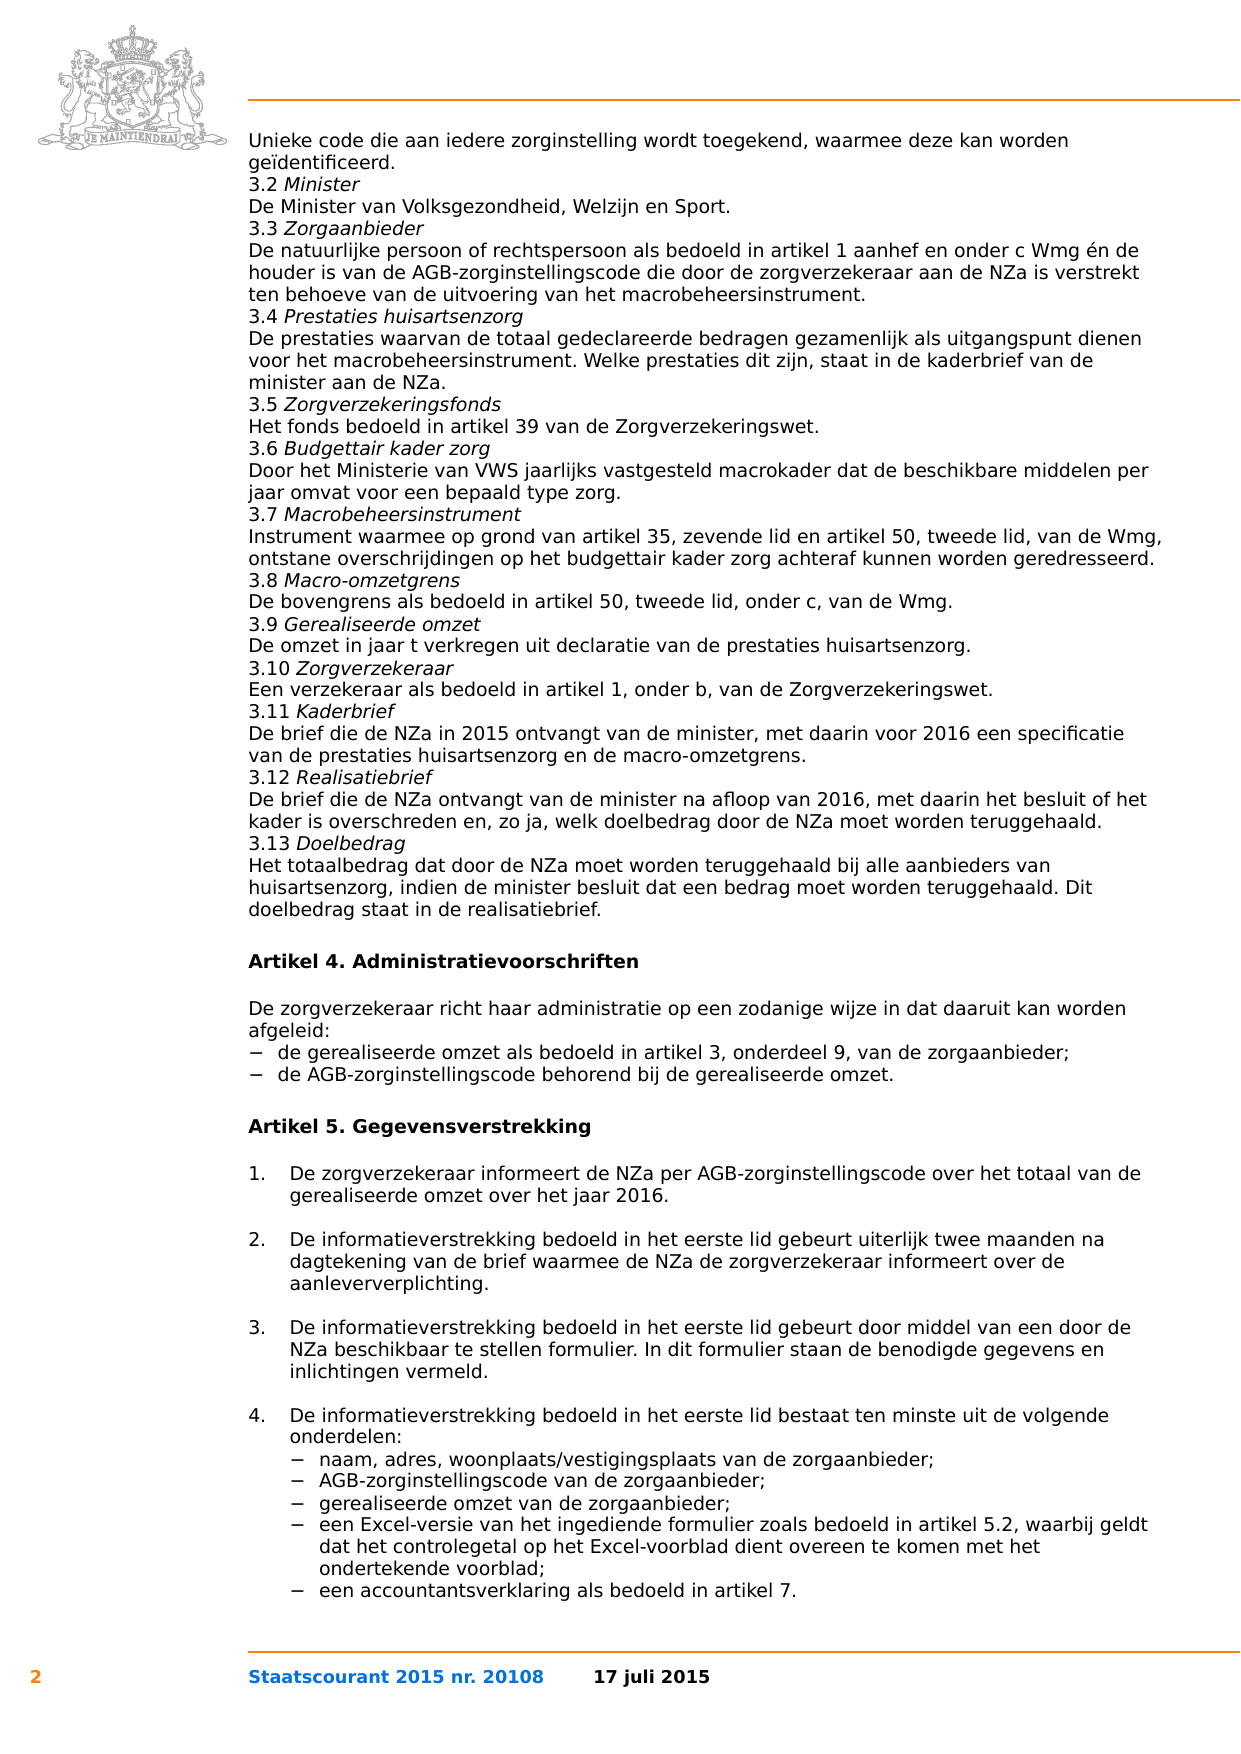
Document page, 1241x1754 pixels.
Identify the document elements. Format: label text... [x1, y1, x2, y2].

text 3. De informatieverstrekking bedoeld in het eerste lid gebeurt door middel van een door de NZa beschikbaar te stellen formulier. In dit formulier staan de benodigde gegevens en inlichtingen vermeld. [248, 1317, 1163, 1383]
subtitle Artikel 4. Administratievoorschriften [248, 951, 1163, 973]
text De prestaties waarvan de totaal gedeclareerde bedragen gezamenlijk als uitgangspunt dienen voor het macrobeheersinstrument. Welke prestaties dit zijn, staat in de kaderbrief van de minister aan de NZa. [248, 328, 1163, 394]
text Instrument waarmee op grond van artikel 35, zevende lid en artikel 50, tweede lid, van de Wmg, ontstane overschrijdingen op het budgettair kader zorg achteraf kunnen worden geredresseerd. [248, 526, 1163, 569]
text De brief die de NZa in 2015 ontvangt van de minister, met daarin voor 2016 een specificatie van de prestaties huisartsenzorg en de macro-omzetgrens. [248, 723, 1163, 767]
subtitle Artikel 5. Gegevensverstrekking [248, 1116, 1163, 1138]
text 3.11 Kaderbrief [248, 701, 1163, 723]
text − naam, adres, woonplaats/vestigingsplaats van de zorgaanbieder; [289, 1448, 1163, 1470]
text De zorgverzekeraar richt haar administratie op een zodanige wijze in dat daaruit kan worden afgeleid: [248, 998, 1163, 1042]
text Een verzekeraar als bedoeld in artikel 1, onder b, van de Zorgverzekeringswet. [248, 679, 1163, 701]
text − een accountantsverklaring als bedoeld in artikel 7. [289, 1580, 1163, 1602]
picture [38, 25, 227, 150]
text − AGB-zorginstellingscode van de zorgaanbieder; [289, 1470, 1163, 1492]
text 4. De informatieverstrekking bedoeld in het eerste lid bestaat ten minste uit de volgende onderdelen: [248, 1404, 1163, 1448]
text 3.13 Doelbedrag [248, 833, 1163, 855]
text 3.10 Zorgverzekeraar [248, 657, 1163, 679]
text 3.9 Gerealiseerde omzet [248, 613, 1163, 635]
text 3.12 Realisatiebrief [248, 767, 1163, 789]
text De natuurlijke persoon of rechtspersoon als bedoeld in artikel 1 aanhef en onder c Wmg én de houder is van de AGB-zorginstellingscode die door de zorgverzekeraar aan de NZa is verstrekt ten behoeve van de uitvoering van het macrobeheersinstrument. [248, 240, 1163, 306]
text − gerealiseerde omzet van de zorgaanbieder; [289, 1492, 1163, 1514]
text De bovengrens als bedoeld in artikel 50, tweede lid, onder c, van de Wmg. [248, 591, 1163, 613]
text 3.6 Budgettair kader zorg [248, 438, 1163, 459]
text − een Excel-versie van het ingediende formulier zoals bedoeld in artikel 5.2, waarbij geldt dat het controlegetal op het Excel-voorblad dient overeen te komen met het ondertekende voorblad; [289, 1514, 1163, 1580]
text 3.2 Minister [248, 174, 1163, 196]
text De Minister van Volksgezondheid, Welzijn en Sport. [248, 196, 1163, 218]
text − de gerealiseerde omzet als bedoeld in artikel 3, onderdeel 9, van de zorgaanbieder; [248, 1042, 1163, 1064]
text 3.5 Zorgverzekeringsfonds [248, 394, 1163, 416]
text 1. De zorgverzekeraar informeert de NZa per AGB-zorginstellingscode over het totaal van de gerealiseerde omzet over het jaar 2016. [248, 1163, 1163, 1207]
text − de AGB-zorginstellingscode behorend bij de gerealiseerde omzet. [248, 1064, 1163, 1086]
text Door het Ministerie van VWS jaarlijks vastgesteld macrokader dat de beschikbare middelen per jaar omvat voor een bepaald type zorg. [248, 459, 1163, 503]
text De omzet in jaar t verkregen uit declaratie van de prestaties huisartsenzorg. [248, 635, 1163, 657]
text 3.8 Macro-omzetgrens [248, 569, 1163, 591]
text Unieke code die aan iedere zorginstelling wordt toegekend, waarmee deze kan worden geïdentificeerd. [248, 130, 1163, 174]
text Het fonds bedoeld in artikel 39 van de Zorgverzekeringswet. [248, 416, 1163, 438]
text Het totaalbedrag dat door de NZa moet worden teruggehaald bij alle aanbieders van huisartsenzorg, indien de minister besluit dat een bedrag moet worden teruggehaald. Dit doelbedrag staat in de realisatiebrief. [248, 855, 1163, 921]
text 3.3 Zorgaanbieder [248, 218, 1163, 240]
text 3.4 Prestaties huisartsenzorg [248, 306, 1163, 328]
text 2. De informatieverstrekking bedoeld in het eerste lid gebeurt uiterlijk twee maanden na dagtekening van de brief waarmee de NZa de zorgverzekeraar informeert over de aanleververplichting. [248, 1229, 1163, 1295]
text De brief die de NZa ontvangt van de minister na afloop van 2016, met daarin het besluit of het kader is overschreden en, zo ja, welk doelbedrag door de NZa moet worden teruggehaald. [248, 789, 1163, 833]
text 3.7 Macrobeheersinstrument [248, 503, 1163, 526]
